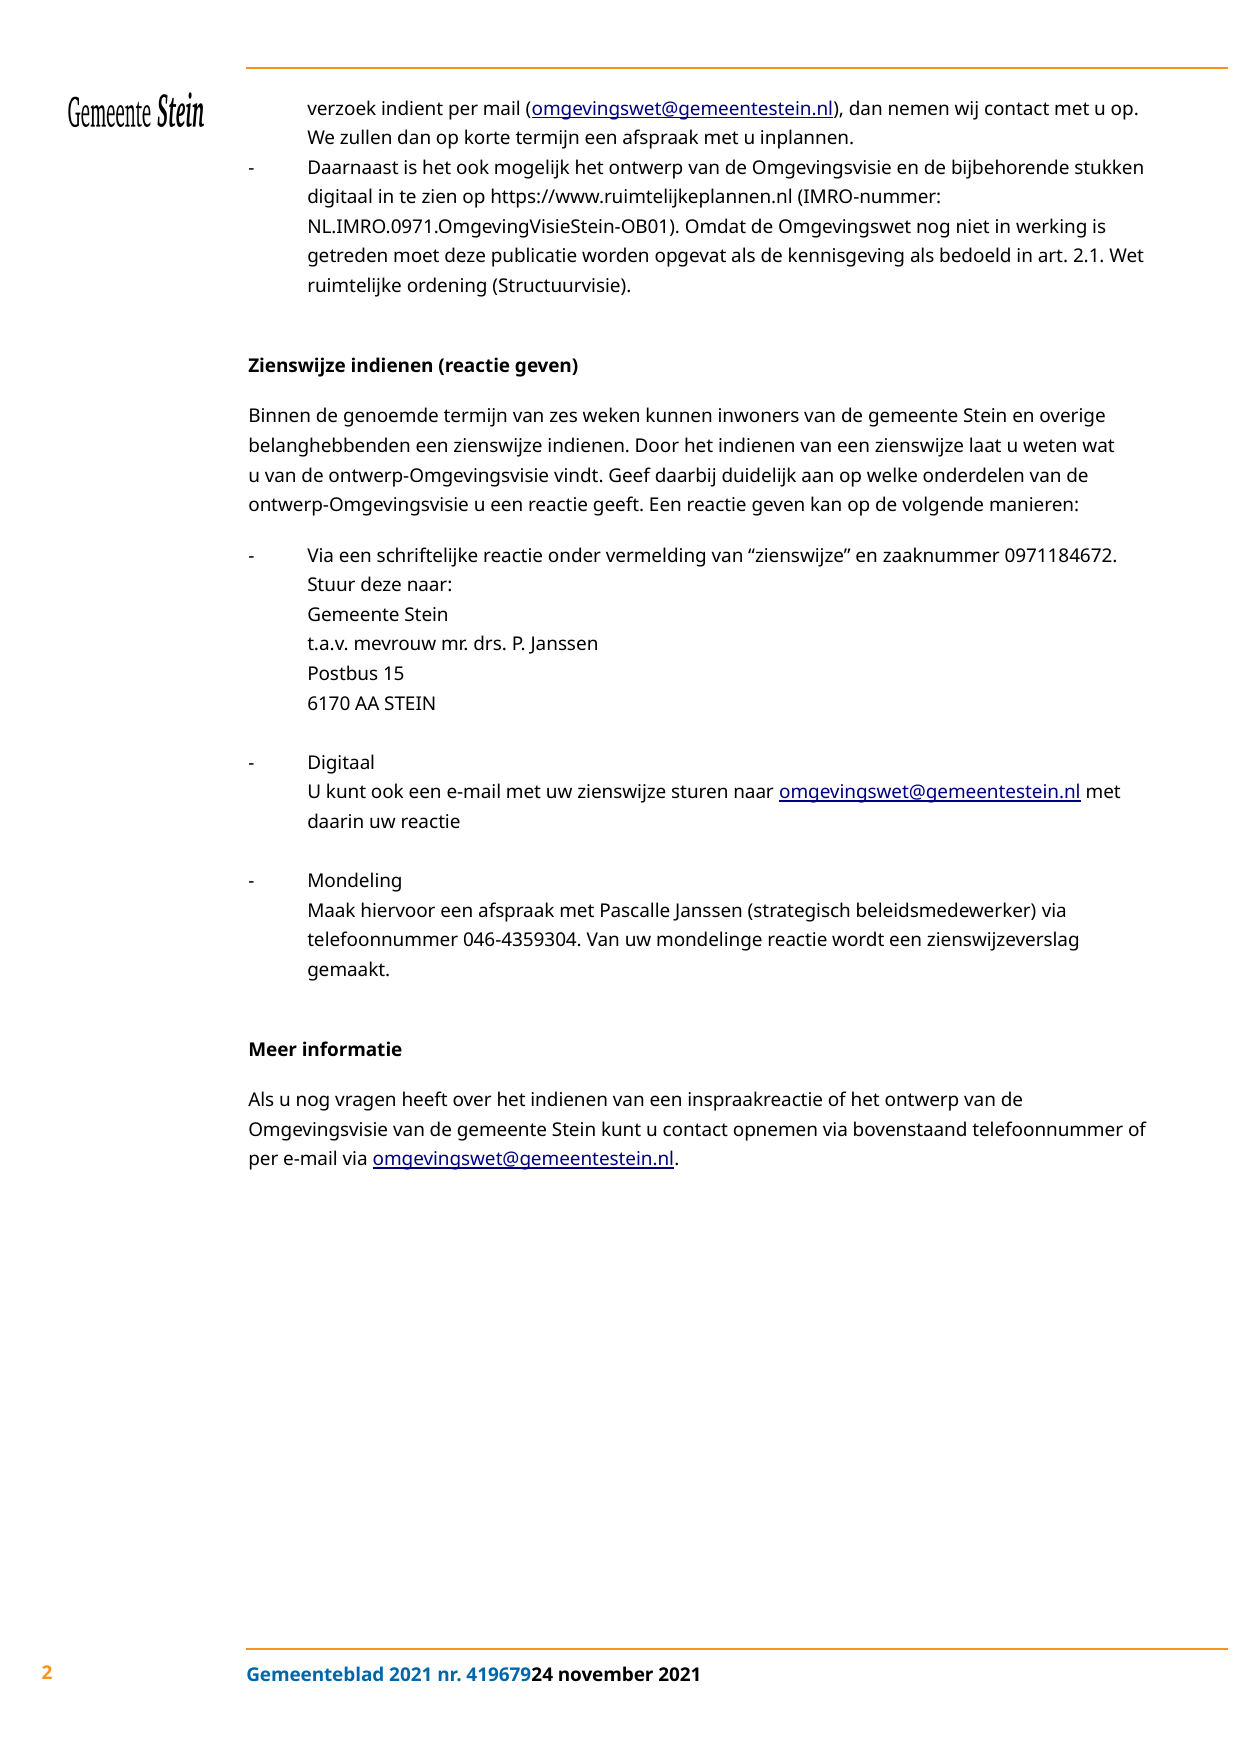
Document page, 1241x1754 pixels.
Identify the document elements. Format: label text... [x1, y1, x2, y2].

list Digitaal [248, 749, 1152, 775]
list 6170 AA STEIN [248, 690, 1152, 716]
list U kunt ook een e-mail met uw zienswijze sturen naar omgevingswet@gemeentestein.nl met daarin uw reactie [248, 778, 1152, 834]
text Zienswijze indienen (reactie geven) [248, 352, 1152, 378]
picture [41, 47, 231, 172]
list Via een schriftelijke reactie onder vermelding van “zienswijze” en zaaknummer 0971184672. Stuur deze naar: [248, 542, 1152, 597]
list t.a.v. mevrouw mr. drs. P. Janssen [248, 631, 1152, 656]
text Als u nog vragen heeft over het indienen van een inspraakreactie of het ontwerp van de Omgevingsvisie van de gemeente Stein kunt u contact opnemen via bovenstaand telefoonnummer of per e-mail via omgevingswet@gemeentestein.nl. [248, 1086, 1152, 1171]
list Mondeling [248, 867, 1152, 893]
list verzoek indient per mail (omgevingswet@gemeentestein.nl), dan nemen wij contact met u op. We zullen dan op korte termijn een afspraak met u inplannen. [248, 95, 1152, 150]
list Maak hiervoor een afspraak met Pascalle Janssen (strategisch beleidsmedewerker) via telefoonnummer 046-4359304. Van uw mondelinge reactie wordt een zienswijzeverslag gemaakt. [248, 897, 1152, 982]
list Postbus 15 [248, 660, 1152, 686]
text Meer informatie [248, 1036, 1152, 1062]
text Binnen de genoemde termijn van zes weken kunnen inwoners van de gemeente Stein en overige belanghebbenden een zienswijze indienen. Door het indienen van een zienswijze laat u weten wat u van de ontwerp-Omgevingsvisie vindt. Geef daarbij duidelijk aan op welke onderdelen van de ontwerp-Omgevingsvisie u een reactie geeft. Een reactie geven kan op de volgende manieren: [248, 403, 1152, 517]
list Gemeente Stein [248, 601, 1152, 627]
list Daarnaast is het ook mogelijk het ontwerp van de Omgevingsvisie en de bijbehorende stukken digitaal in te zien op https://www.ruimtelijkeplannen.nl (IMRO-nummer: NL.IMRO.0971.OmgevingVisieStein-OB01). Omdat de Omgevingswet nog niet in werking is getreden moet deze publicatie worden opgevat als de kennisgeving als bedoeld in art. 2.1. Wet ruimtelijke ordening (Structuurvisie). [248, 154, 1152, 298]
